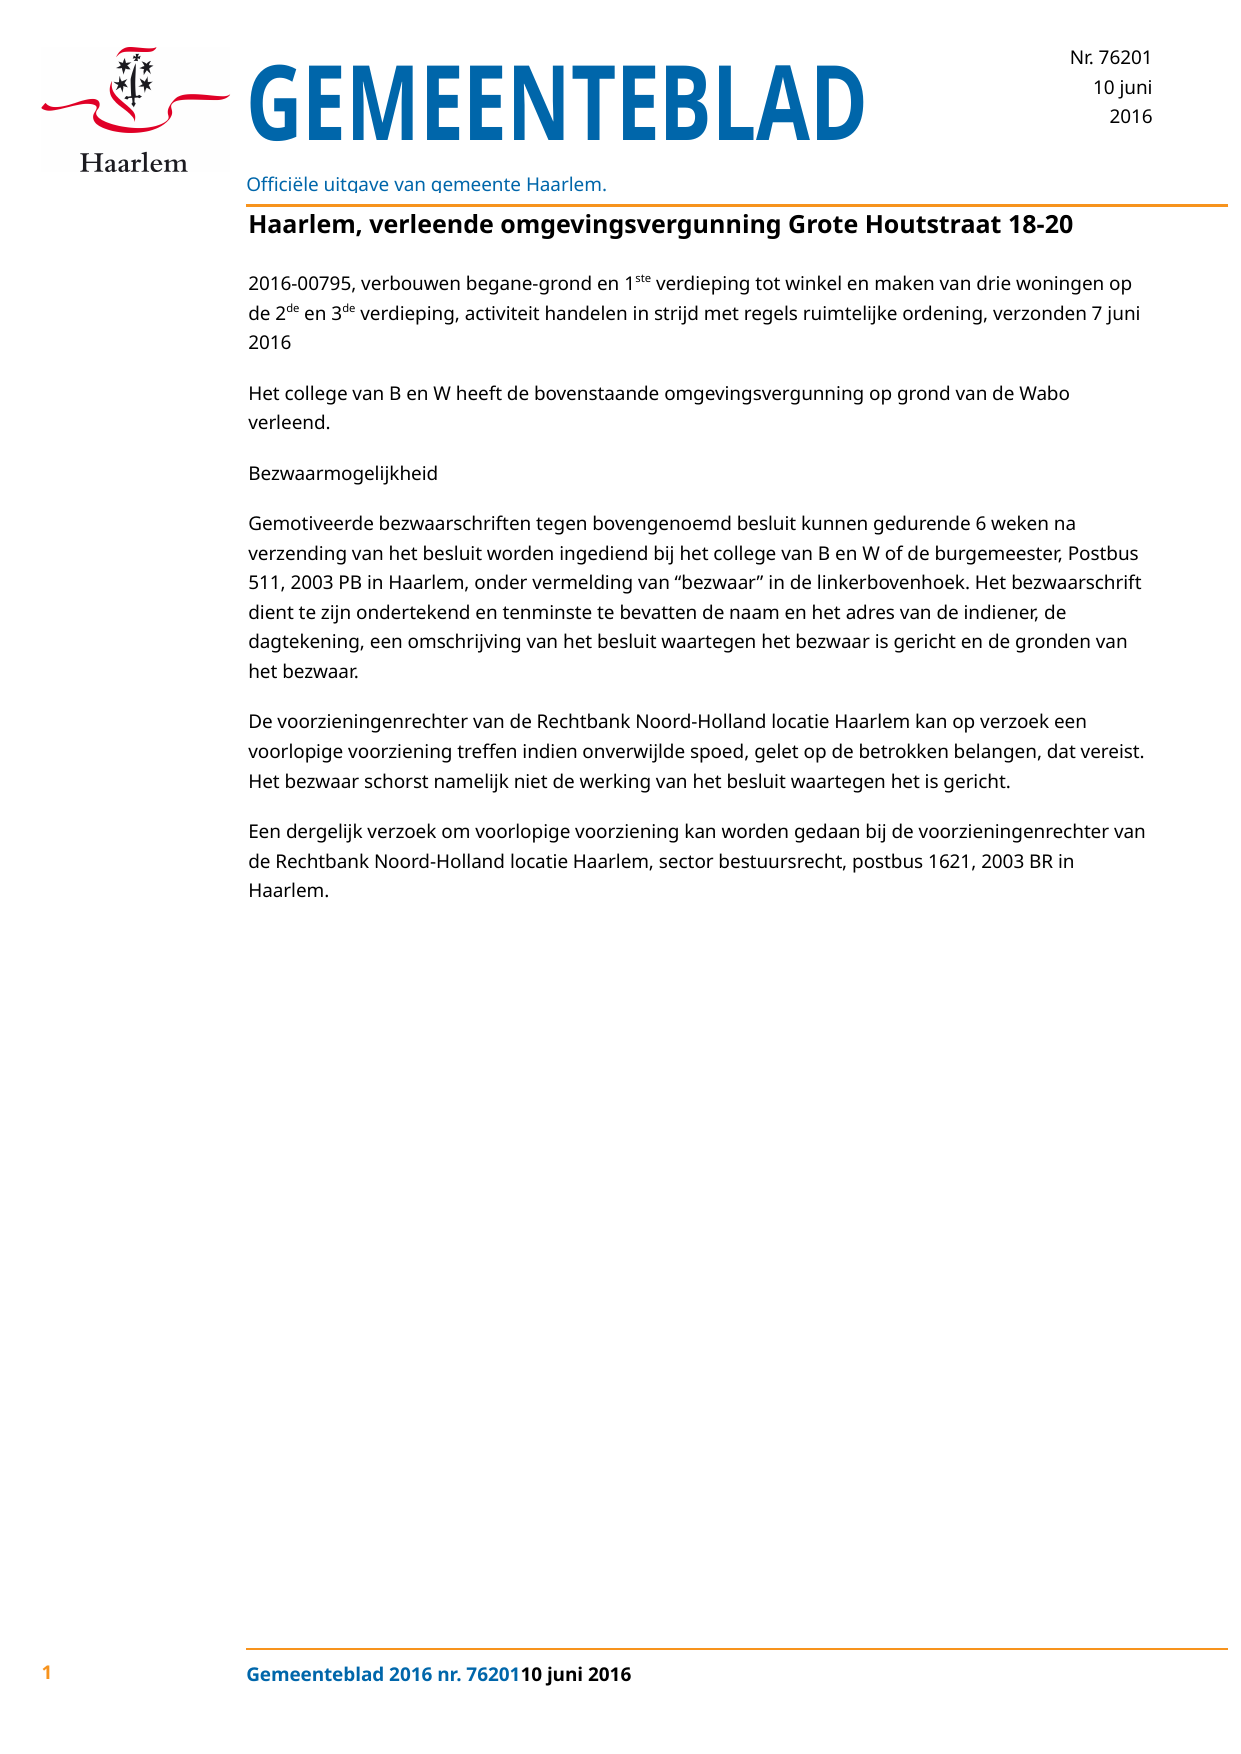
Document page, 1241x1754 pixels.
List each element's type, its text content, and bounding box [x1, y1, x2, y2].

text Haarlem, verleende omgevingsvergunning Grote Houtstraat 18-20 [248, 207, 1152, 241]
text 2016-00795, verbouwen begane-grond en 1ste verdieping tot winkel en maken van drie woningen op de 2de en 3de verdieping, activiteit handelen in strijd met regels ruimtelijke ordening, verzonden 7 juni 2016 [248, 270, 1152, 355]
text De voorzieningenrechter van de Rechtbank Noord-Holland locatie Haarlem kan op verzoek een voorlopige voorziening treffen indien onverwijlde spoed, gelet op de betrokken belangen, dat vereist. Het bezwaar schorst namelijk niet de werking van het besluit waartegen het is gericht. [248, 709, 1152, 793]
text Gemotiveerde bezwaarschriften tegen bovengenoemd besluit kunnen gedurende 6 weken na verzending van het besluit worden ingediend bij het college van B en W of de burgemeester, Postbus 511, 2003 PB in Haarlem, onder vermelding van “bezwaar” in de linkerbovenhoek. Het bezwaarschrift dient te zijn ondertekend en tenminste te bevatten de naam en het adres van de indiener, de dagtekening, een omschrijving van het besluit waartegen het bezwaar is gericht en de gronden van het bezwaar. [248, 510, 1152, 684]
text Een dergelijk verzoek om voorlopige voorziening kan worden gedaan bij de voorzieningenrechter van de Rechtbank Noord-Holland locatie Haarlem, sector bestuursrecht, postbus 1621, 2003 BR in Haarlem. [248, 818, 1152, 903]
text Bezwaarmogelijkheid [248, 460, 1152, 486]
text Het college van B en W heeft de bovenstaande omgevingsvergunning op grond van de Wabo verleend. [248, 380, 1152, 435]
picture [41, 47, 231, 172]
